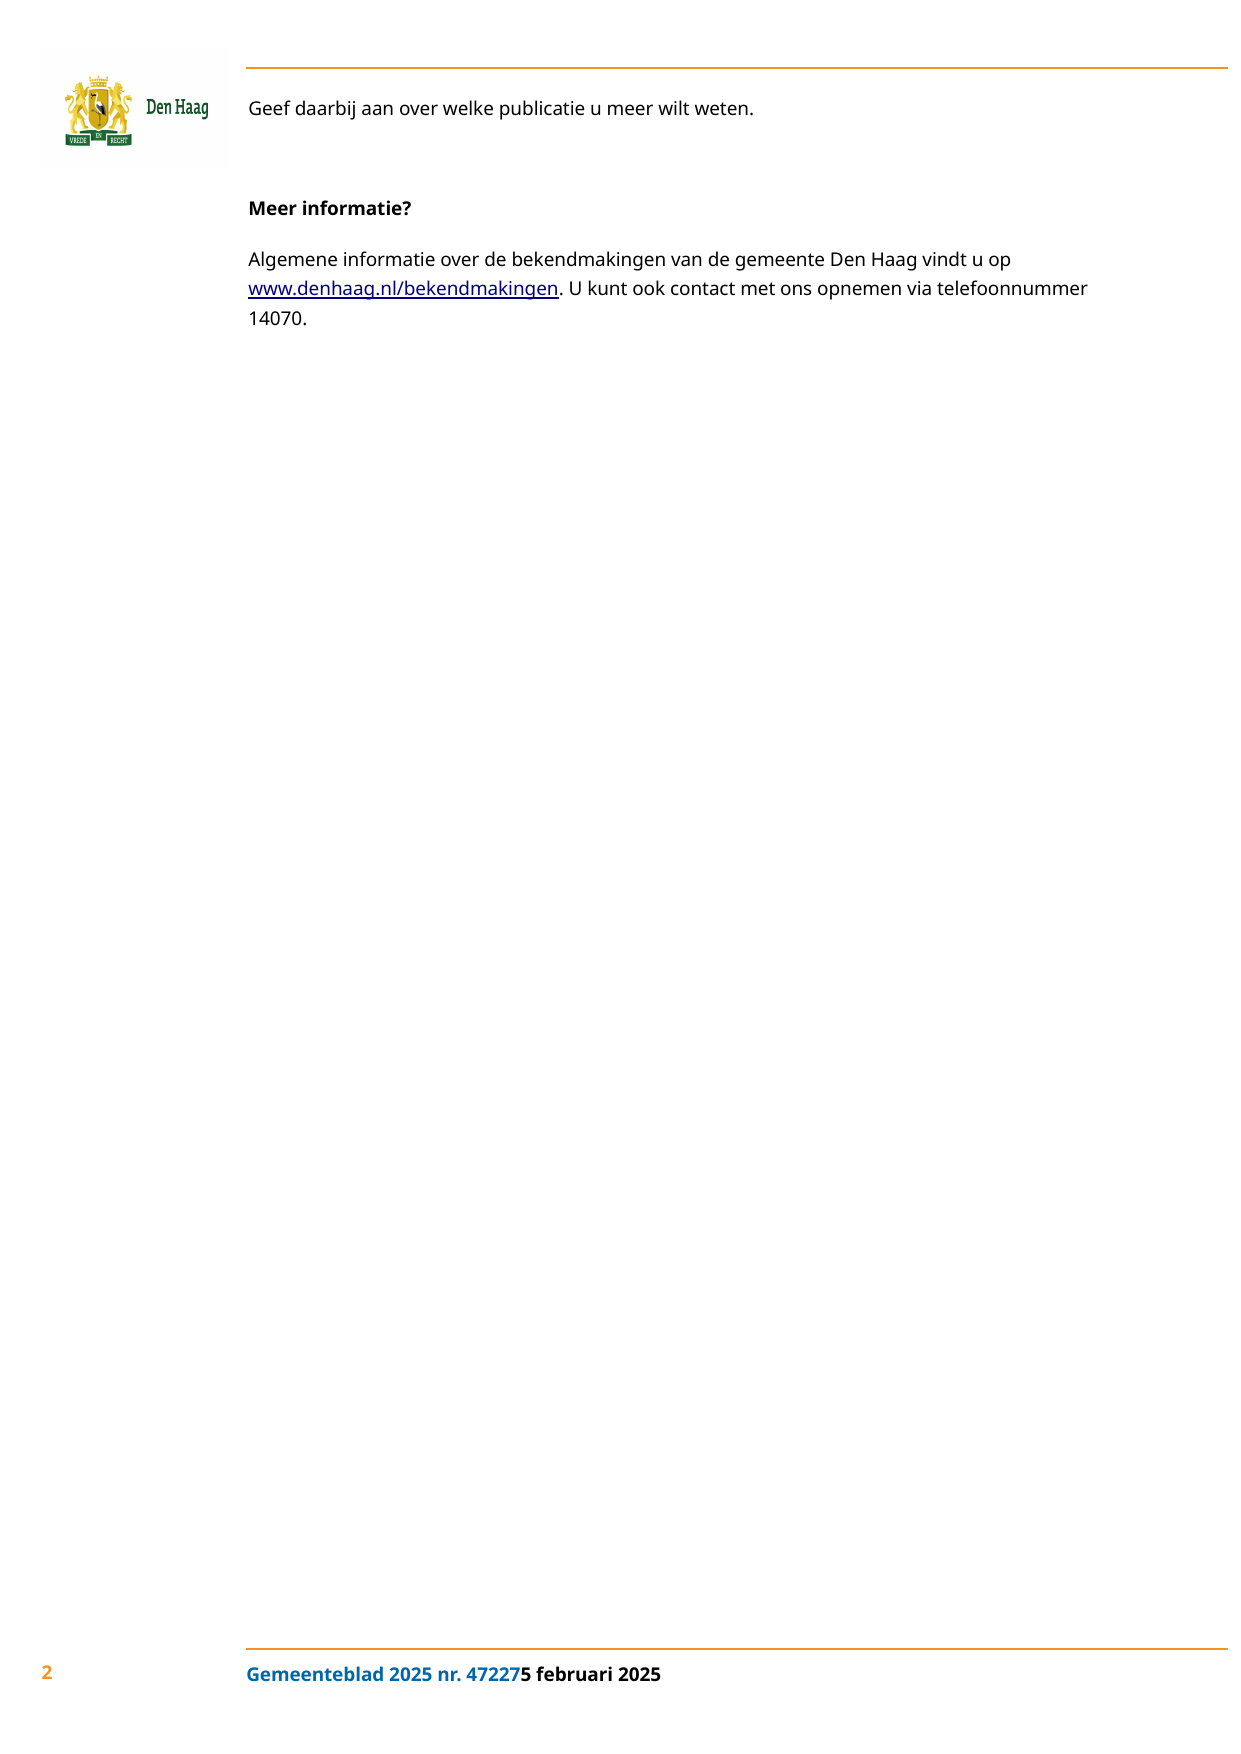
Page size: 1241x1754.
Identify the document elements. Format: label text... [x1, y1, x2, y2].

text Algemene informatie over de bekendmakingen van de gemeente Den Haag vindt u op www.denhaag.nl/bekendmakingen. U kunt ook contact met ons opnemen via telefoonnummer 14070. [248, 246, 1152, 331]
text Geef daarbij aan over welke publicatie u meer wilt weten. [248, 95, 1152, 121]
picture [41, 47, 231, 172]
text Meer informatie? [248, 196, 1152, 221]
